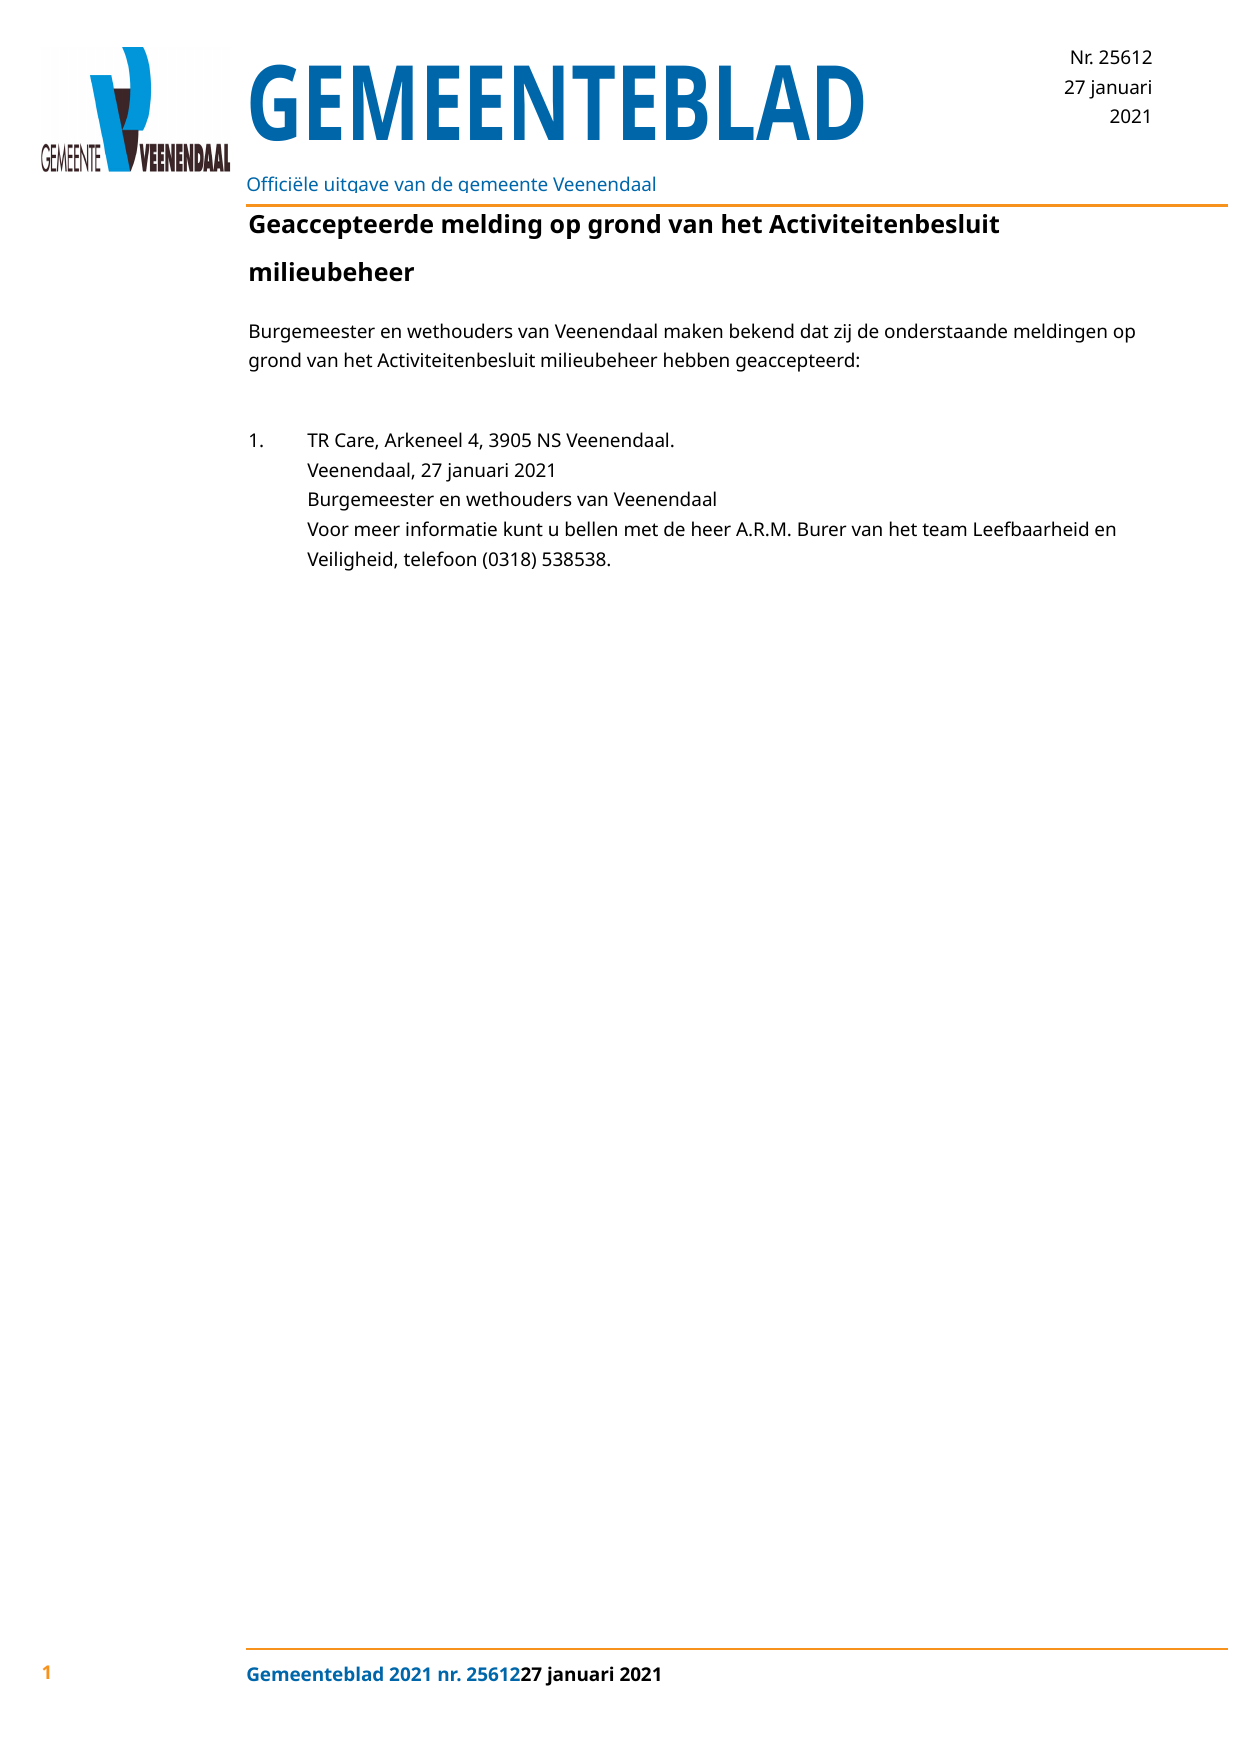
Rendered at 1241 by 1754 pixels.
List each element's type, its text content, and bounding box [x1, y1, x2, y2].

picture [123, 47, 231, 172]
text Burgemeester en wethouders van Veenendaal maken bekend dat zij de onderstaande meldingen op grond van het Activiteitenbesluit milieubeheer hebben geaccepteerd: [248, 318, 1152, 373]
list Veenendaal, 27 januari 2021 [248, 457, 1152, 483]
picture [41, 47, 130, 172]
list Burgemeester en wethouders van Veenendaal [248, 487, 1152, 512]
list TR Care, Arkeneel 4, 3905 NS Veenendaal. [248, 427, 1152, 453]
list Voor meer informatie kunt u bellen met de heer A.R.M. Burer van het team Leefbaarheid en Veiligheid, telefoon (0318) 538538. [248, 516, 1152, 572]
text Geaccepteerde melding op grond van het Activiteitenbesluit milieubeheer [248, 207, 1152, 288]
